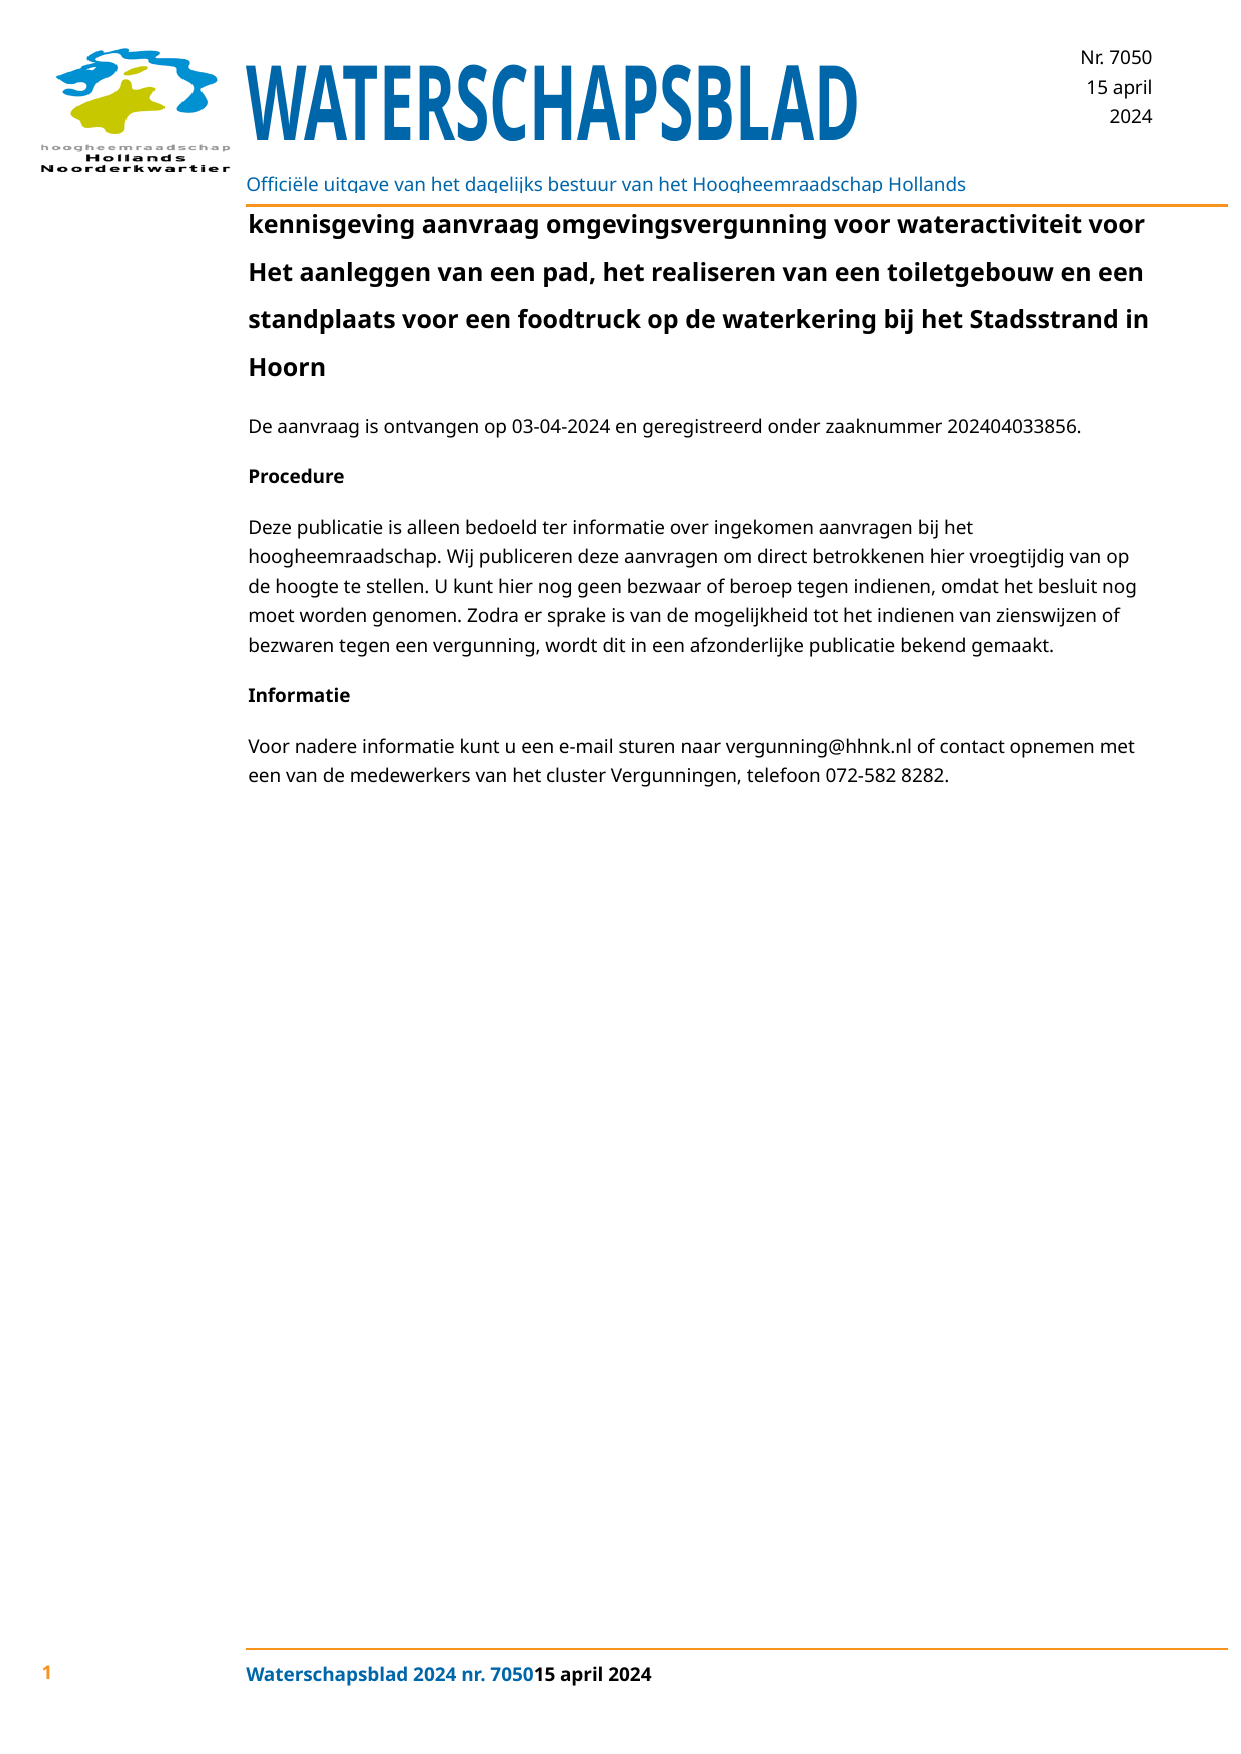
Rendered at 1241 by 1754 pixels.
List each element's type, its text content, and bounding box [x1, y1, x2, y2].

text Deze publicatie is alleen bedoeld ter informatie over ingekomen aanvragen bij het hoogheemraadschap. Wij publiceren deze aanvragen om direct betrokkenen hier vroegtijdig van op de hoogte te stellen. U kunt hier nog geen bezwaar of beroep tegen indienen, omdat het besluit nog moet worden genomen. Zodra er sprake is van de mogelijkheid tot het indienen van zienswijzen of bezwaren tegen een vergunning, wordt dit in een afzonderlijke publicatie bekend gemaakt. [248, 514, 1152, 658]
text De aanvraag is ontvangen op 03-04-2024 en geregistreerd onder zaaknummer 202404033856. [248, 413, 1152, 439]
text Procedure [248, 463, 1152, 489]
text kennisgeving aanvraag omgevingsvergunning voor wateractiviteit voor Het aanleggen van een pad, het realiseren van een toiletgebouw en een standplaats voor een foodtruck op de waterkering bij het Stadsstrand in Hoorn [248, 207, 1152, 384]
text Voor nadere informatie kunt u een e-mail sturen naar vergunning@hhnk.nl of contact opnemen met een van de medewerkers van het cluster Vergunningen, telefoon 072-582 8282. [248, 733, 1152, 788]
picture [41, 47, 231, 172]
text Informatie [248, 683, 1152, 708]
